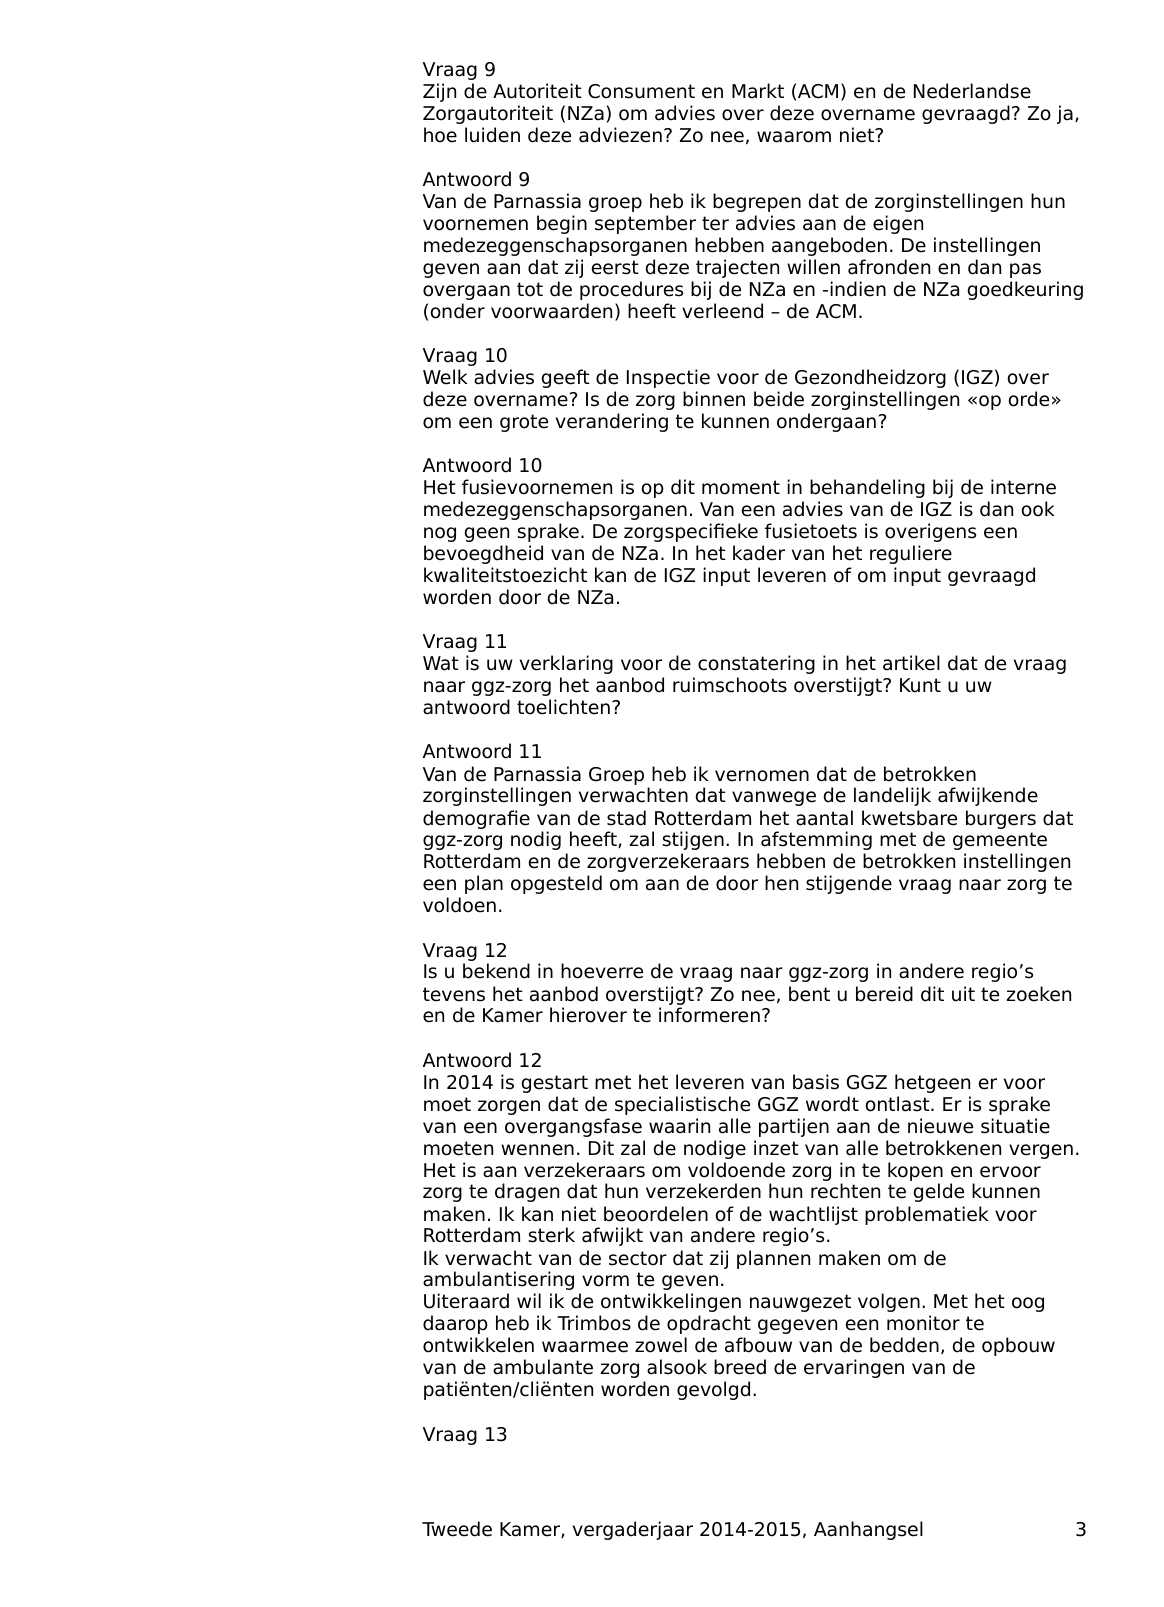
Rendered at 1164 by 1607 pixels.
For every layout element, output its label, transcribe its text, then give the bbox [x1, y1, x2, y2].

text Vraag 11 [422, 631, 1087, 653]
text Van de Parnassia groep heb ik begrepen dat de zorginstellingen hun voornemen begin september ter advies aan de eigen medezeggenschapsorganen hebben aangeboden. De instellingen geven aan dat zij eerst deze trajecten willen afronden en dan pas overgaan tot de procedures bij de NZa en -indien de NZa goedkeuring (onder voorwaarden) heeft verleend – de ACM. [422, 191, 1087, 323]
text Is u bekend in hoeverre de vraag naar ggz-zorg in andere regio’s tevens het aanbod overstijgt? Zo nee, bent u bereid dit uit te zoeken en de Kamer hierover te informeren? [422, 961, 1087, 1027]
text Zijn de Autoriteit Consument en Markt (ACM) en de Nederlandse Zorgautoriteit (NZa) om advies over deze overname gevraagd? Zo ja, hoe luiden deze adviezen? Zo nee, waarom niet? [422, 81, 1087, 147]
text Uiteraard wil ik de ontwikkelingen nauwgezet volgen. Met het oog daarop heb ik Trimbos de opdracht gegeven een monitor te ontwikkelen waarmee zowel de afbouw van de bedden, de opbouw van de ambulante zorg alsook breed de ervaringen van de patiënten/cliënten worden gevolgd. [422, 1291, 1087, 1401]
text Vraag 13 [422, 1423, 1087, 1445]
text Antwoord 10 [422, 455, 1087, 477]
text Antwoord 11 [422, 741, 1087, 763]
text Welk advies geeft de Inspectie voor de Gezondheidzorg (IGZ) over deze overname? Is de zorg binnen beide zorginstellingen «op orde» om een grote verandering te kunnen ondergaan? [422, 367, 1087, 433]
text Van de Parnassia Groep heb ik vernomen dat de betrokken zorginstellingen verwachten dat vanwege de landelijk afwijkende demografie van de stad Rotterdam het aantal kwetsbare burgers dat ggz-zorg nodig heeft, zal stijgen. In afstemming met de gemeente Rotterdam en de zorgverzekeraars hebben de betrokken instellingen een plan opgesteld om aan de door hen stijgende vraag naar zorg te voldoen. [422, 763, 1087, 917]
text Ik verwacht van de sector dat zij plannen maken om de ambulantisering vorm te geven. [422, 1247, 1087, 1291]
text Wat is uw verklaring voor de constatering in het artikel dat de vraag naar ggz-zorg het aanbod ruimschoots overstijgt? Kunt u uw antwoord toelichten? [422, 653, 1087, 719]
text Vraag 12 [422, 939, 1087, 961]
text Antwoord 9 [422, 169, 1087, 191]
text In 2014 is gestart met het leveren van basis GGZ hetgeen er voor moet zorgen dat de specialistische GGZ wordt ontlast. Er is sprake van een overgangsfase waarin alle partijen aan de nieuwe situatie moeten wennen. Dit zal de nodige inzet van alle betrokkenen vergen. Het is aan verzekeraars om voldoende zorg in te kopen en ervoor zorg te dragen dat hun verzekerden hun rechten te gelde kunnen maken. Ik kan niet beoordelen of de wachtlijst problematiek voor Rotterdam sterk afwijkt van andere regio’s. [422, 1072, 1087, 1247]
text Antwoord 12 [422, 1049, 1087, 1072]
text Vraag 10 [422, 345, 1087, 367]
text Vraag 9 [422, 59, 1087, 81]
text Het fusievoornemen is op dit moment in behandeling bij de interne medezeggenschapsorganen. Van een advies van de IGZ is dan ook nog geen sprake. De zorgspecifieke fusietoets is overigens een bevoegdheid van de NZa. In het kader van het reguliere kwaliteitstoezicht kan de IGZ input leveren of om input gevraagd worden door de NZa. [422, 477, 1087, 609]
